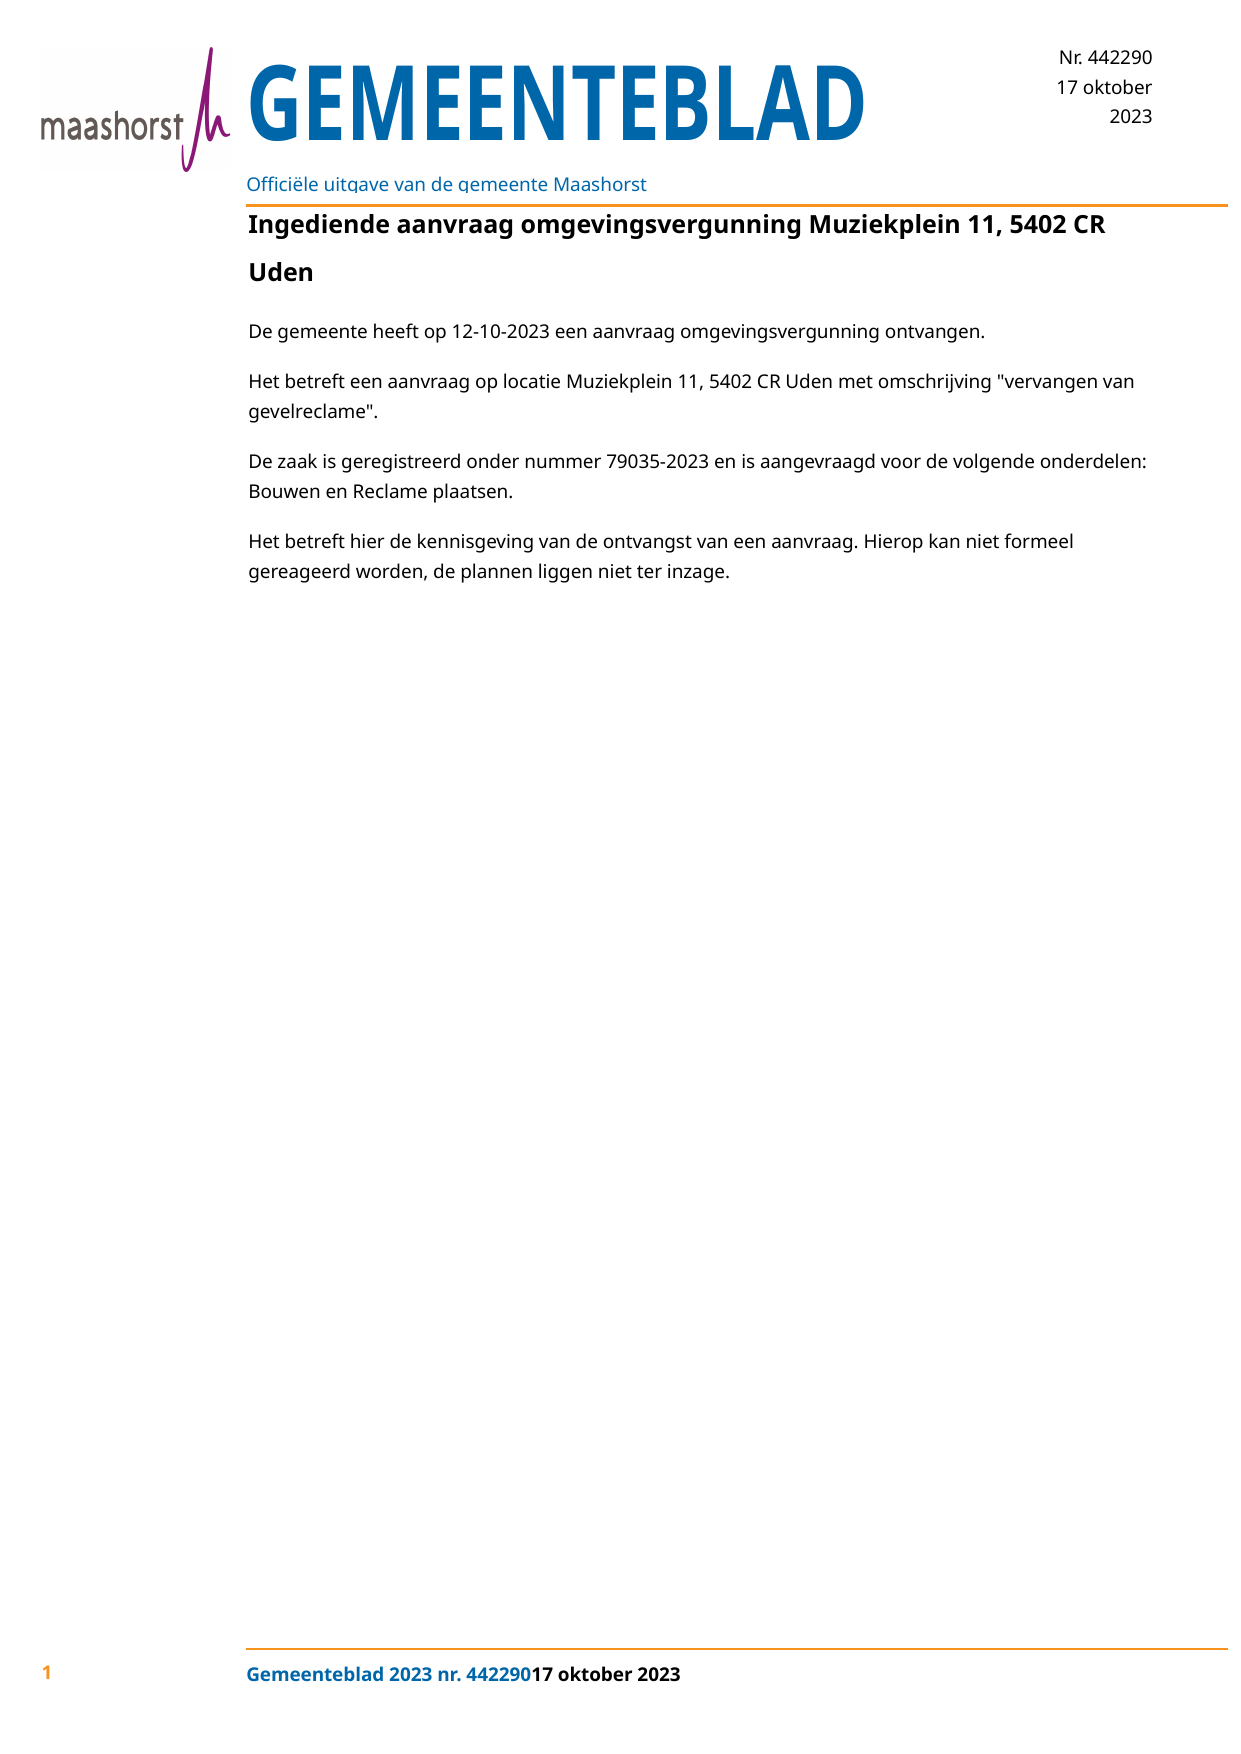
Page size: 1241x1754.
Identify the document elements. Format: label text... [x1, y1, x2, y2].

text Het betreft een aanvraag op locatie Muziekplein 11, 5402 CR Uden met omschrijving "vervangen van gevelreclame". [248, 368, 1152, 424]
text Ingediende aanvraag omgevingsvergunning Muziekplein 11, 5402 CR Uden [248, 207, 1152, 288]
text De zaak is geregistreerd onder nummer 79035-2023 en is aangevraagd voor de volgende onderdelen: Bouwen en Reclame plaatsen. [248, 448, 1152, 504]
picture [41, 47, 231, 172]
text De gemeente heeft op 12-10-2023 een aanvraag omgevingsvergunning ontvangen. [248, 318, 1152, 344]
text Het betreft hier de kennisgeving van de ontvangst van een aanvraag. Hierop kan niet formeel gereageerd worden, de plannen liggen niet ter inzage. [248, 528, 1152, 584]
